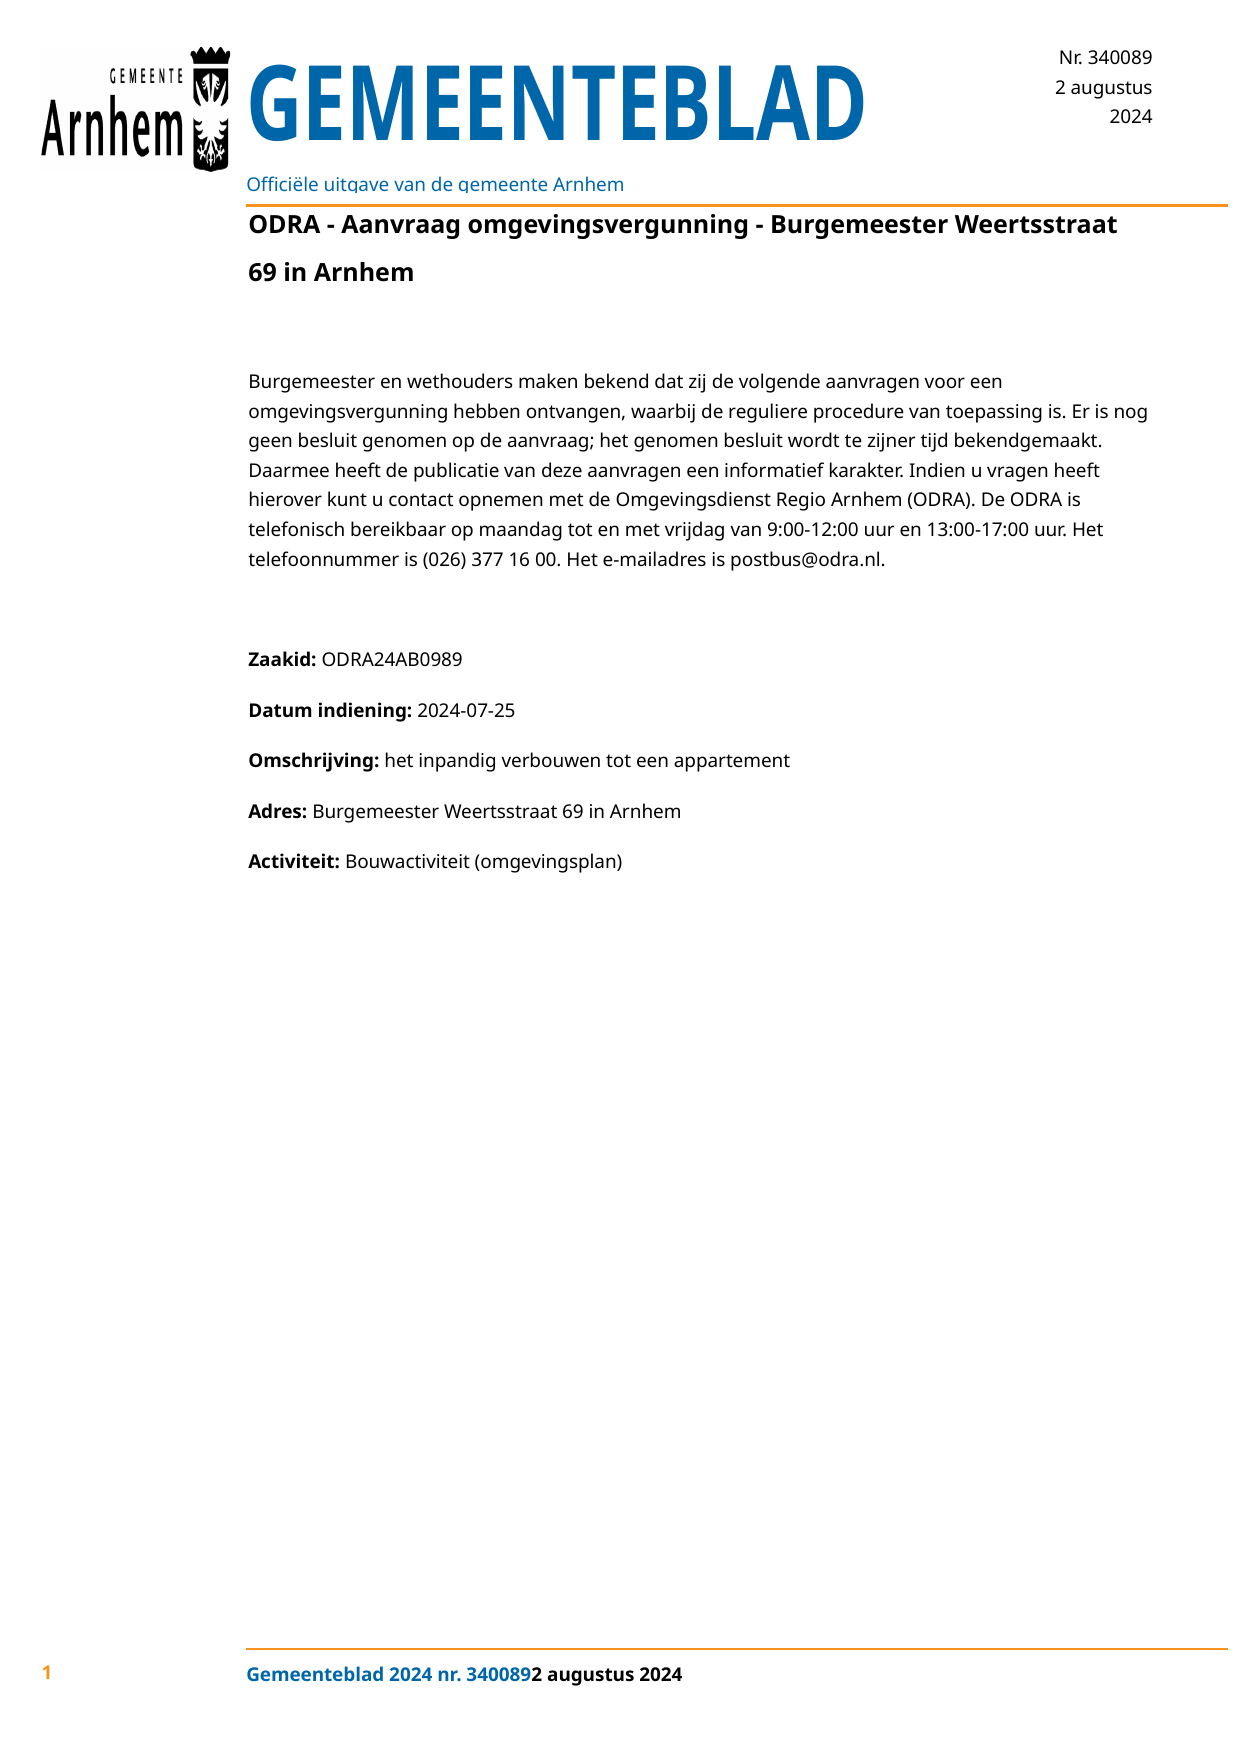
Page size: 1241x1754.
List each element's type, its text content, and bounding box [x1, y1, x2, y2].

text Zaakid: ODRA24AB0989 [248, 647, 1152, 672]
text Activiteit: Bouwactiviteit (omgevingsplan) [248, 848, 1152, 874]
text Adres: Burgemeester Weertsstraat 69 in Arnhem [248, 798, 1152, 824]
text Burgemeester en wethouders maken bekend dat zij de volgende aanvragen voor een omgevingsvergunning hebben ontvangen, waarbij de reguliere procedure van toepassing is. Er is nog geen besluit genomen op de aanvraag; het genomen besluit wordt te zijner tijd bekendgemaakt. Daarmee heeft de publicatie van deze aanvragen een informatief karakter. Indien u vragen heeft hierover kunt u contact opnemen met de Omgevingsdienst Regio Arnhem (ODRA). De ODRA is telefonisch bereikbaar op maandag tot en met vrijdag van 9:00-12:00 uur en 13:00-17:00 uur. Het telefoonnummer is (026) 377 16 00. Het e-mailadres is postbus@odra.nl. [248, 368, 1152, 572]
text Datum indiening: 2024-07-25 [248, 697, 1152, 723]
picture [41, 47, 231, 172]
text ODRA - Aanvraag omgevingsvergunning - Burgemeester Weertsstraat 69 in Arnhem [248, 207, 1152, 288]
text Omschrijving: het inpandig verbouwen tot een appartement [248, 747, 1152, 773]
